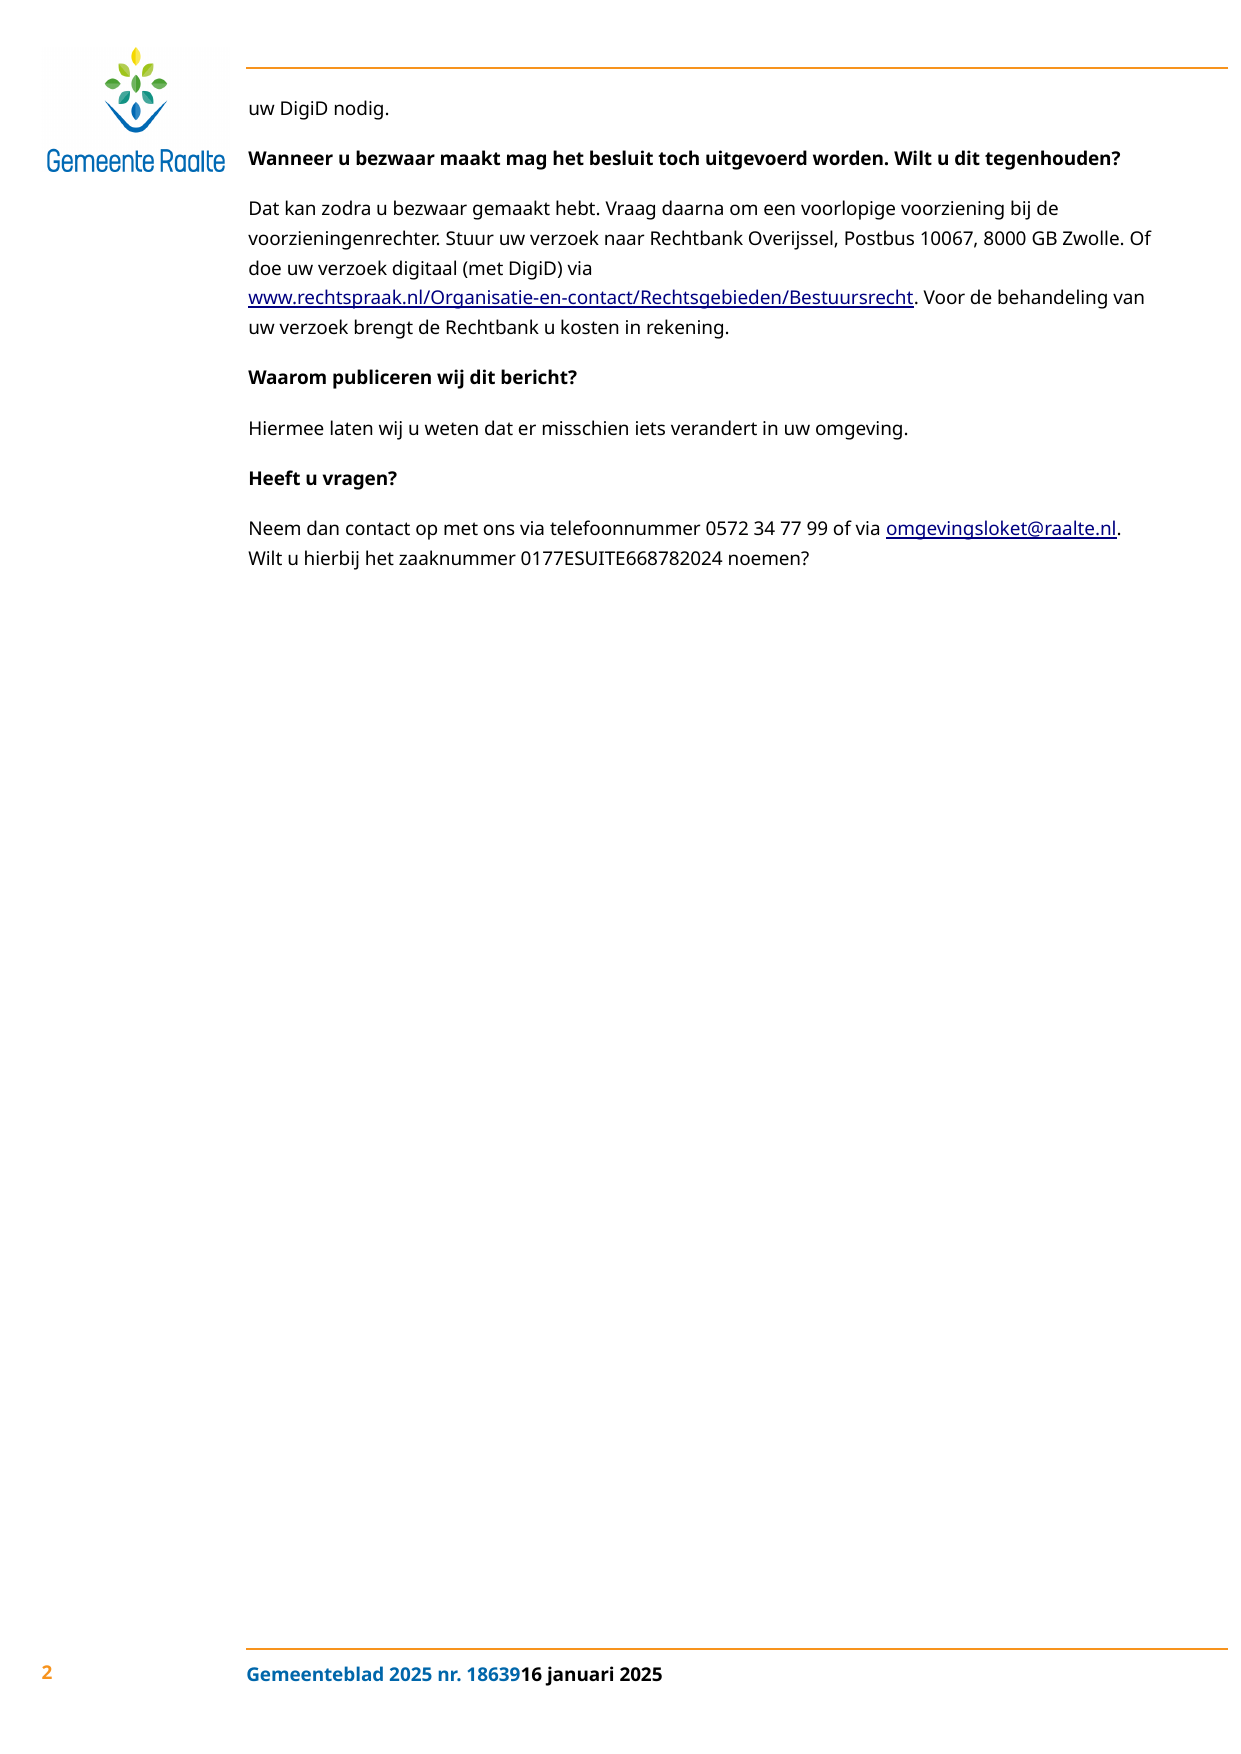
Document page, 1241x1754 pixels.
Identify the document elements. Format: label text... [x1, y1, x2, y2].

text uw DigiD nodig. [248, 95, 1152, 121]
text Neem dan contact op met ons via telefoonnummer 0572 34 77 99 of via omgevingsloket@raalte.nl. Wilt u hierbij het zaaknummer 0177ESUITE668782024 noemen? [248, 516, 1152, 571]
text Wanneer u bezwaar maakt mag het besluit toch uitgevoerd worden. Wilt u dit tegenhouden? [248, 145, 1152, 171]
text Waarom publiceren wij dit bericht? [248, 364, 1152, 390]
text Dat kan zodra u bezwaar gemaakt hebt. Vraag daarna om een voorlopige voorziening bij de voorzieningenrechter. Stuur uw verzoek naar Rechtbank Overijssel, Postbus 10067, 8000 GB Zwolle. Of doe uw verzoek digitaal (met DigiD) via www.rechtspraak.nl/Organisatie-en-contact/Rechtsgebieden/Bestuursrecht. Voor de behandeling van uw verzoek brengt de Rechtbank u kosten in rekening. [248, 196, 1152, 340]
text Hiermee laten wij u weten dat er misschien iets verandert in uw omgeving. [248, 415, 1152, 441]
picture [41, 47, 231, 172]
text Heeft u vragen? [248, 465, 1152, 491]
